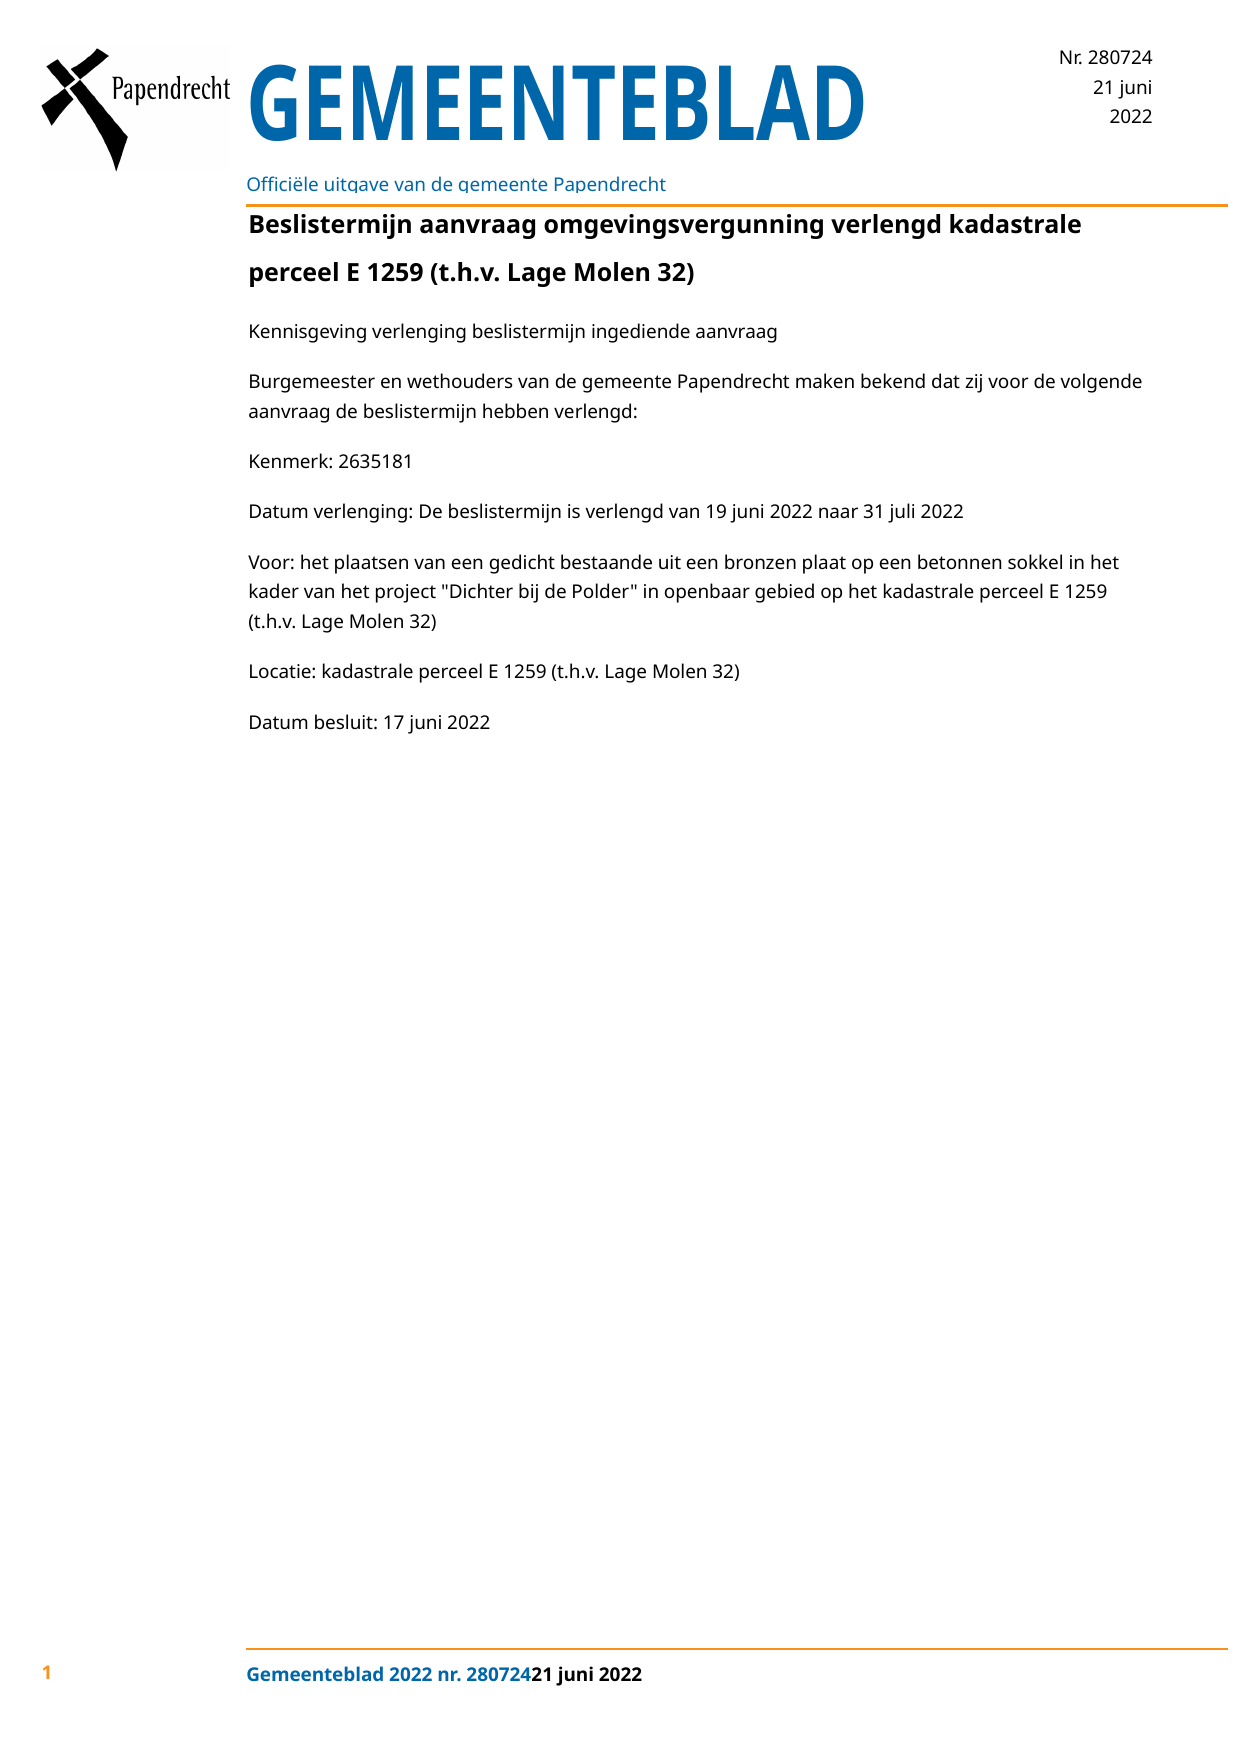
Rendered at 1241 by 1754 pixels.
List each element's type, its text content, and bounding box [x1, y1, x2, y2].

text Kenmerk: 2635181 [248, 448, 1152, 474]
text Datum verlenging: De beslistermijn is verlengd van 19 juni 2022 naar 31 juli 2022 [248, 499, 1152, 524]
text Beslistermijn aanvraag omgevingsvergunning verlengd kadastrale perceel E 1259 (t.h.v. Lage Molen 32) [248, 207, 1152, 288]
text Locatie: kadastrale perceel E 1259 (t.h.v. Lage Molen 32) [248, 659, 1152, 684]
text Voor: het plaatsen van een gedicht bestaande uit een bronzen plaat op een betonnen sokkel in het kader van het project "Dichter bij de Polder" in openbaar gebied op het kadastrale perceel E 1259 (t.h.v. Lage Molen 32) [248, 549, 1152, 634]
text Datum besluit: 17 juni 2022 [248, 709, 1152, 735]
text Burgemeester en wethouders van de gemeente Papendrecht maken bekend dat zij voor de volgende aanvraag de beslistermijn hebben verlengd: [248, 368, 1152, 424]
picture [41, 47, 231, 172]
text Kennisgeving verlenging beslistermijn ingediende aanvraag [248, 318, 1152, 344]
